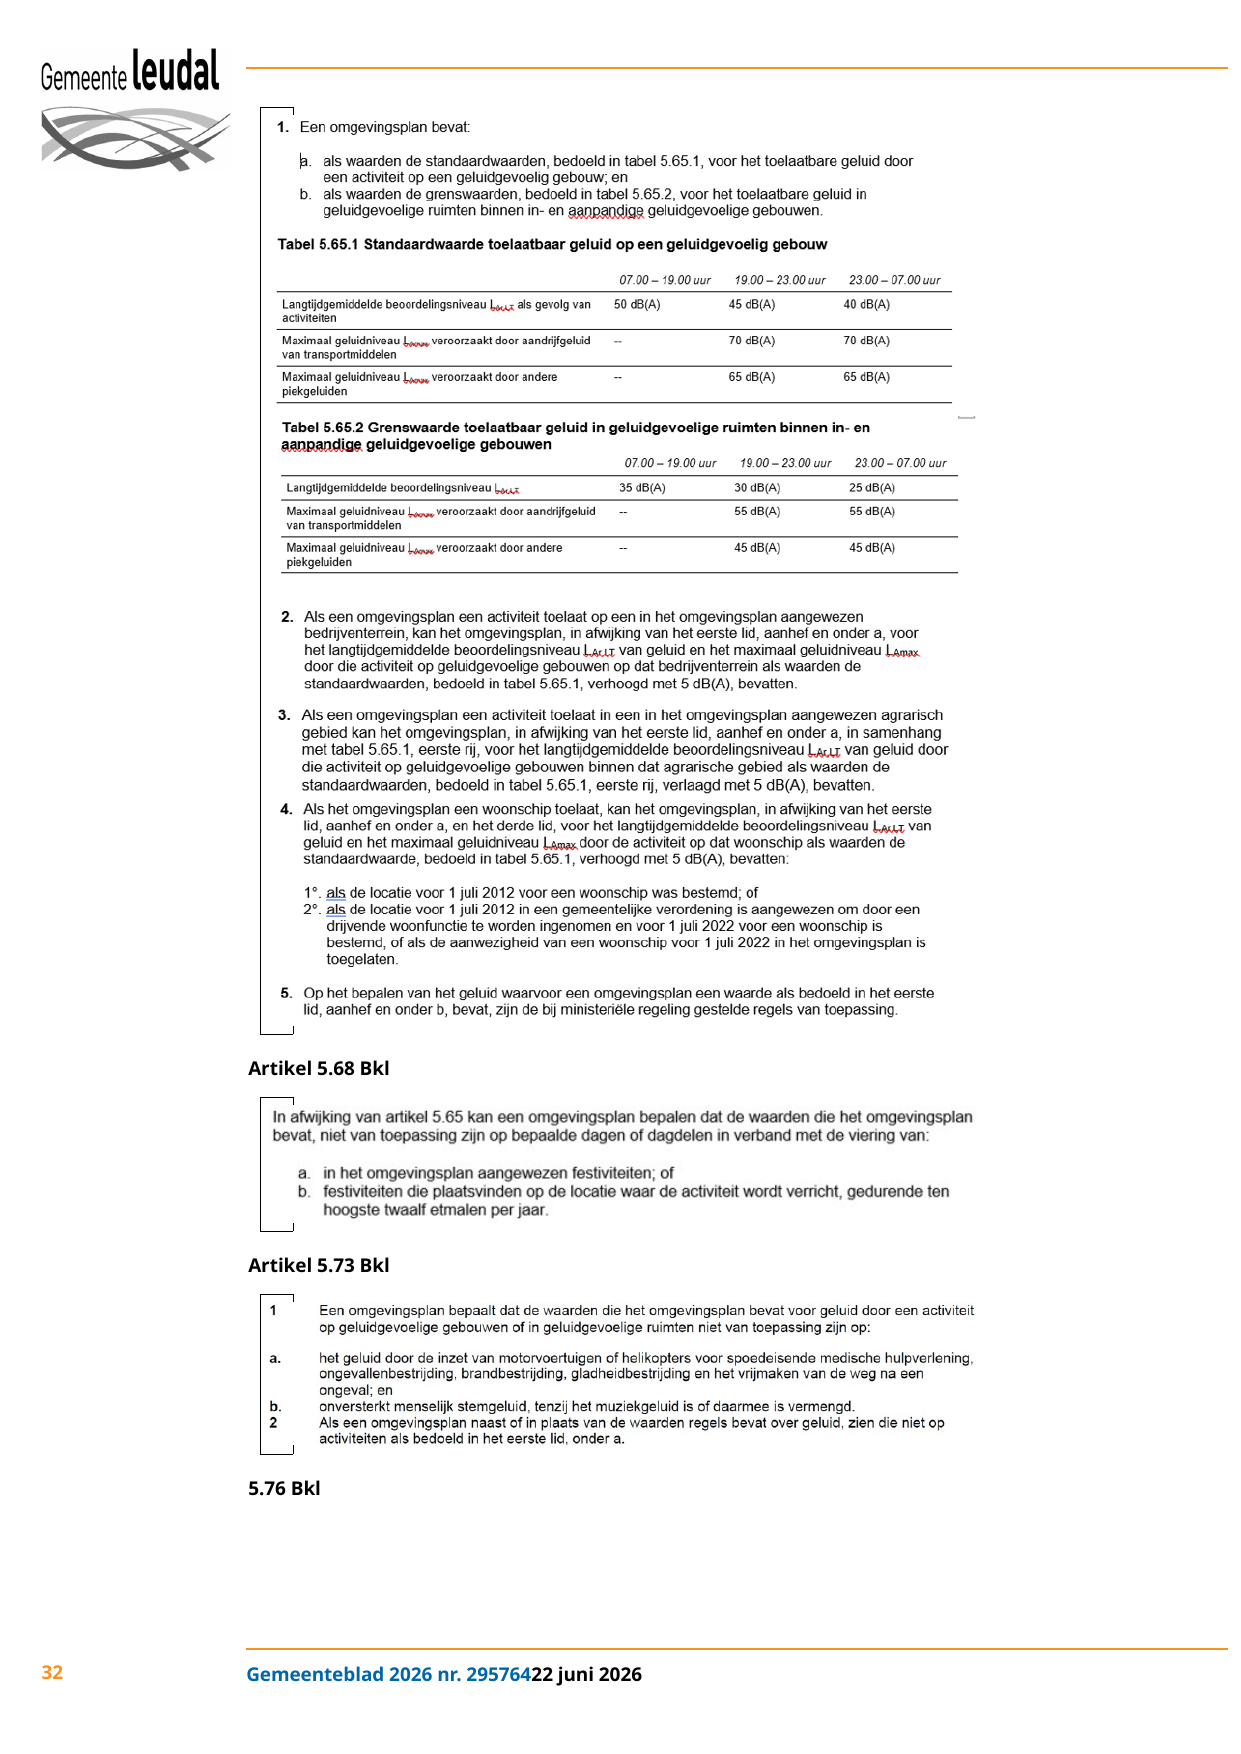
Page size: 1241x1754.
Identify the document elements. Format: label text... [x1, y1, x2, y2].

picture [268, 1105, 978, 1223]
text Artikel 5.73 Bkl [248, 1252, 1152, 1278]
picture [268, 1302, 978, 1445]
picture [41, 47, 231, 172]
text Artikel 5.68 Bkl [248, 1055, 1152, 1081]
picture [268, 115, 978, 1026]
text 5.76 Bkl [248, 1475, 1152, 1501]
